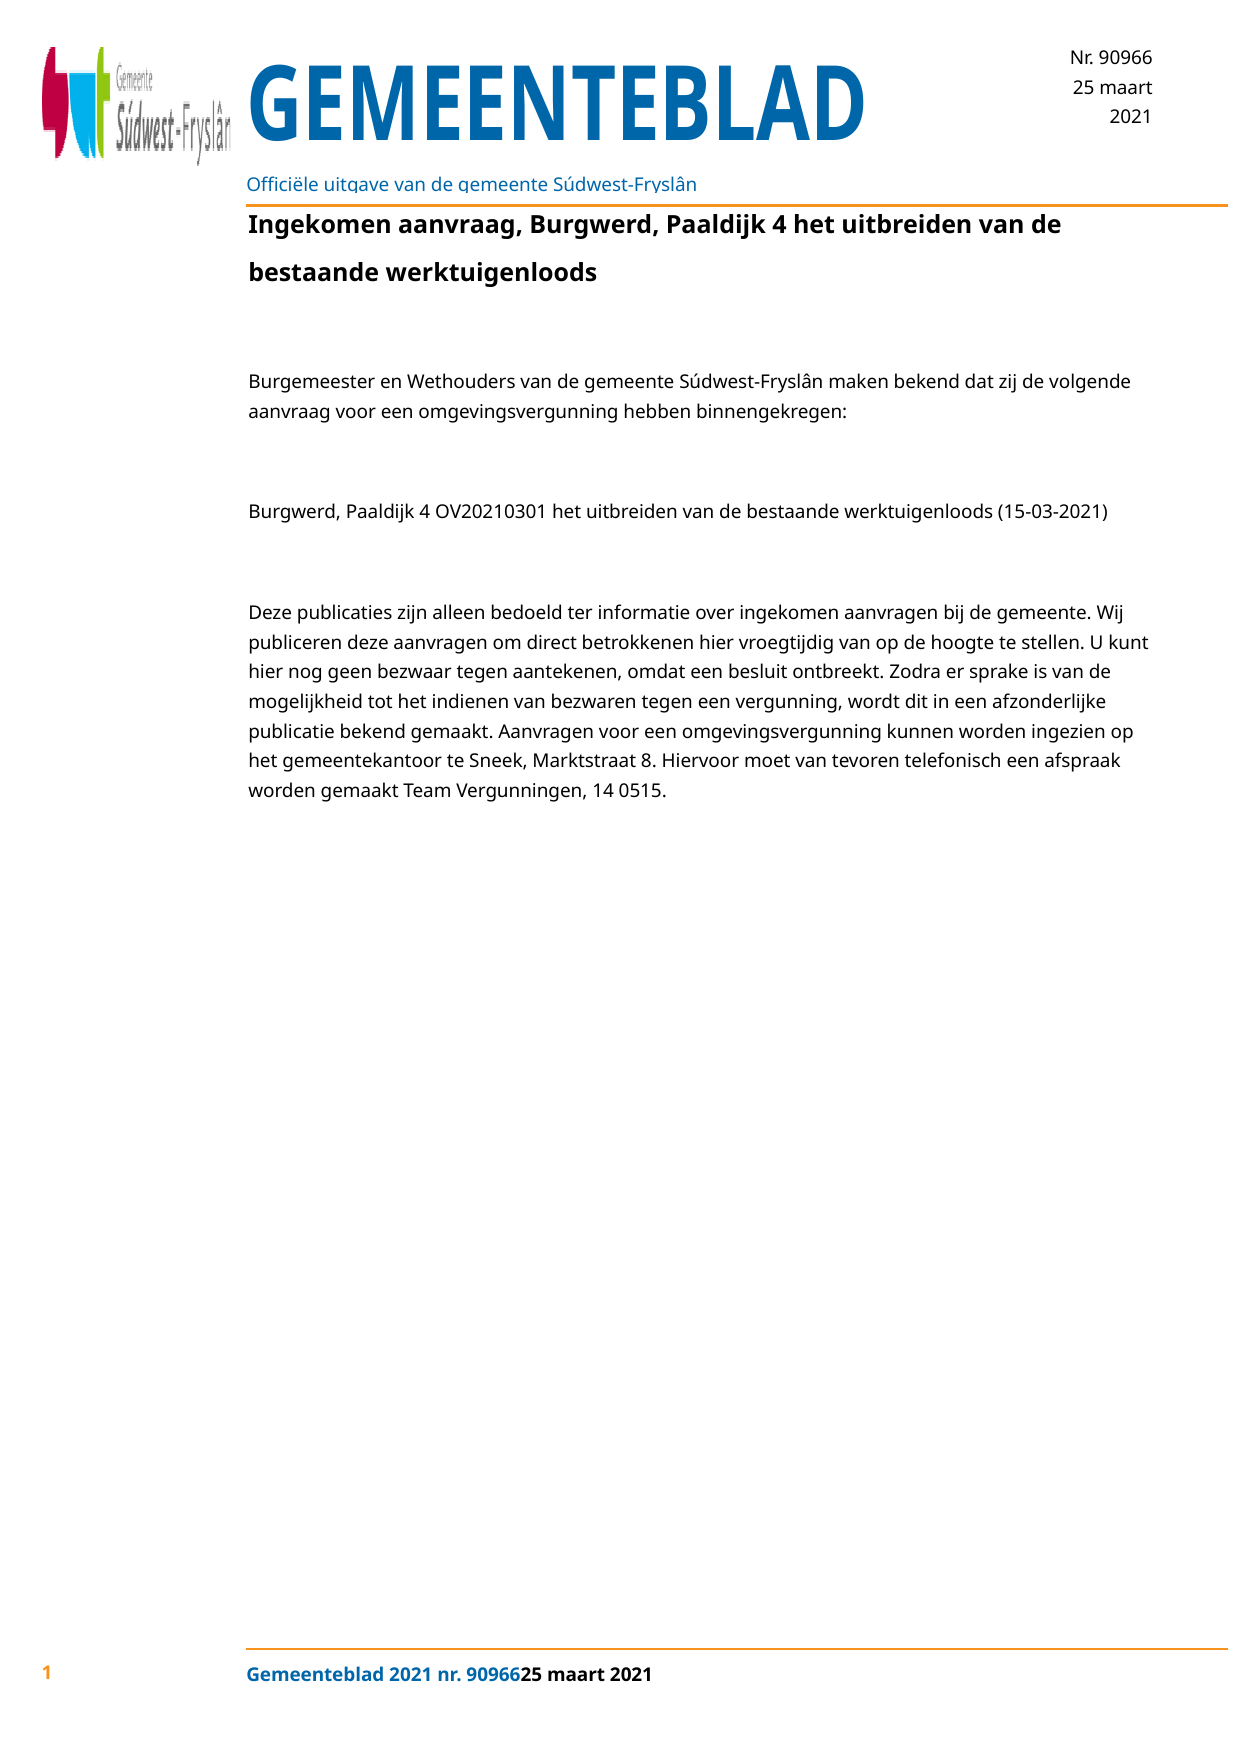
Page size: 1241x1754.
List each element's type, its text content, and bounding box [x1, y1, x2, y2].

picture [41, 47, 231, 172]
text Burgwerd, Paaldijk 4 OV20210301 het uitbreiden van de bestaande werktuigenloods (15-03-2021) [248, 499, 1152, 524]
text Deze publicaties zijn alleen bedoeld ter informatie over ingekomen aanvragen bij de gemeente. Wij publiceren deze aanvragen om direct betrokkenen hier vroegtijdig van op de hoogte te stellen. U kunt hier nog geen bezwaar tegen aantekenen, omdat een besluit ontbreekt. Zodra er sprake is van de mogelijkheid tot het indienen van bezwaren tegen een vergunning, wordt dit in een afzonderlijke publicatie bekend gemaakt. Aanvragen voor een omgevingsvergunning kunnen worden ingezien op het gemeentekantoor te Sneek, Marktstraat 8. Hiervoor moet van tevoren telefonisch een afspraak worden gemaakt Team Vergunningen, 14 0515. [248, 599, 1152, 803]
text Burgemeester en Wethouders van de gemeente Súdwest-Fryslân maken bekend dat zij de volgende aanvraag voor een omgevingsvergunning hebben binnengekregen: [248, 368, 1152, 424]
text Ingekomen aanvraag, Burgwerd, Paaldijk 4 het uitbreiden van de bestaande werktuigenloods [248, 207, 1152, 288]
